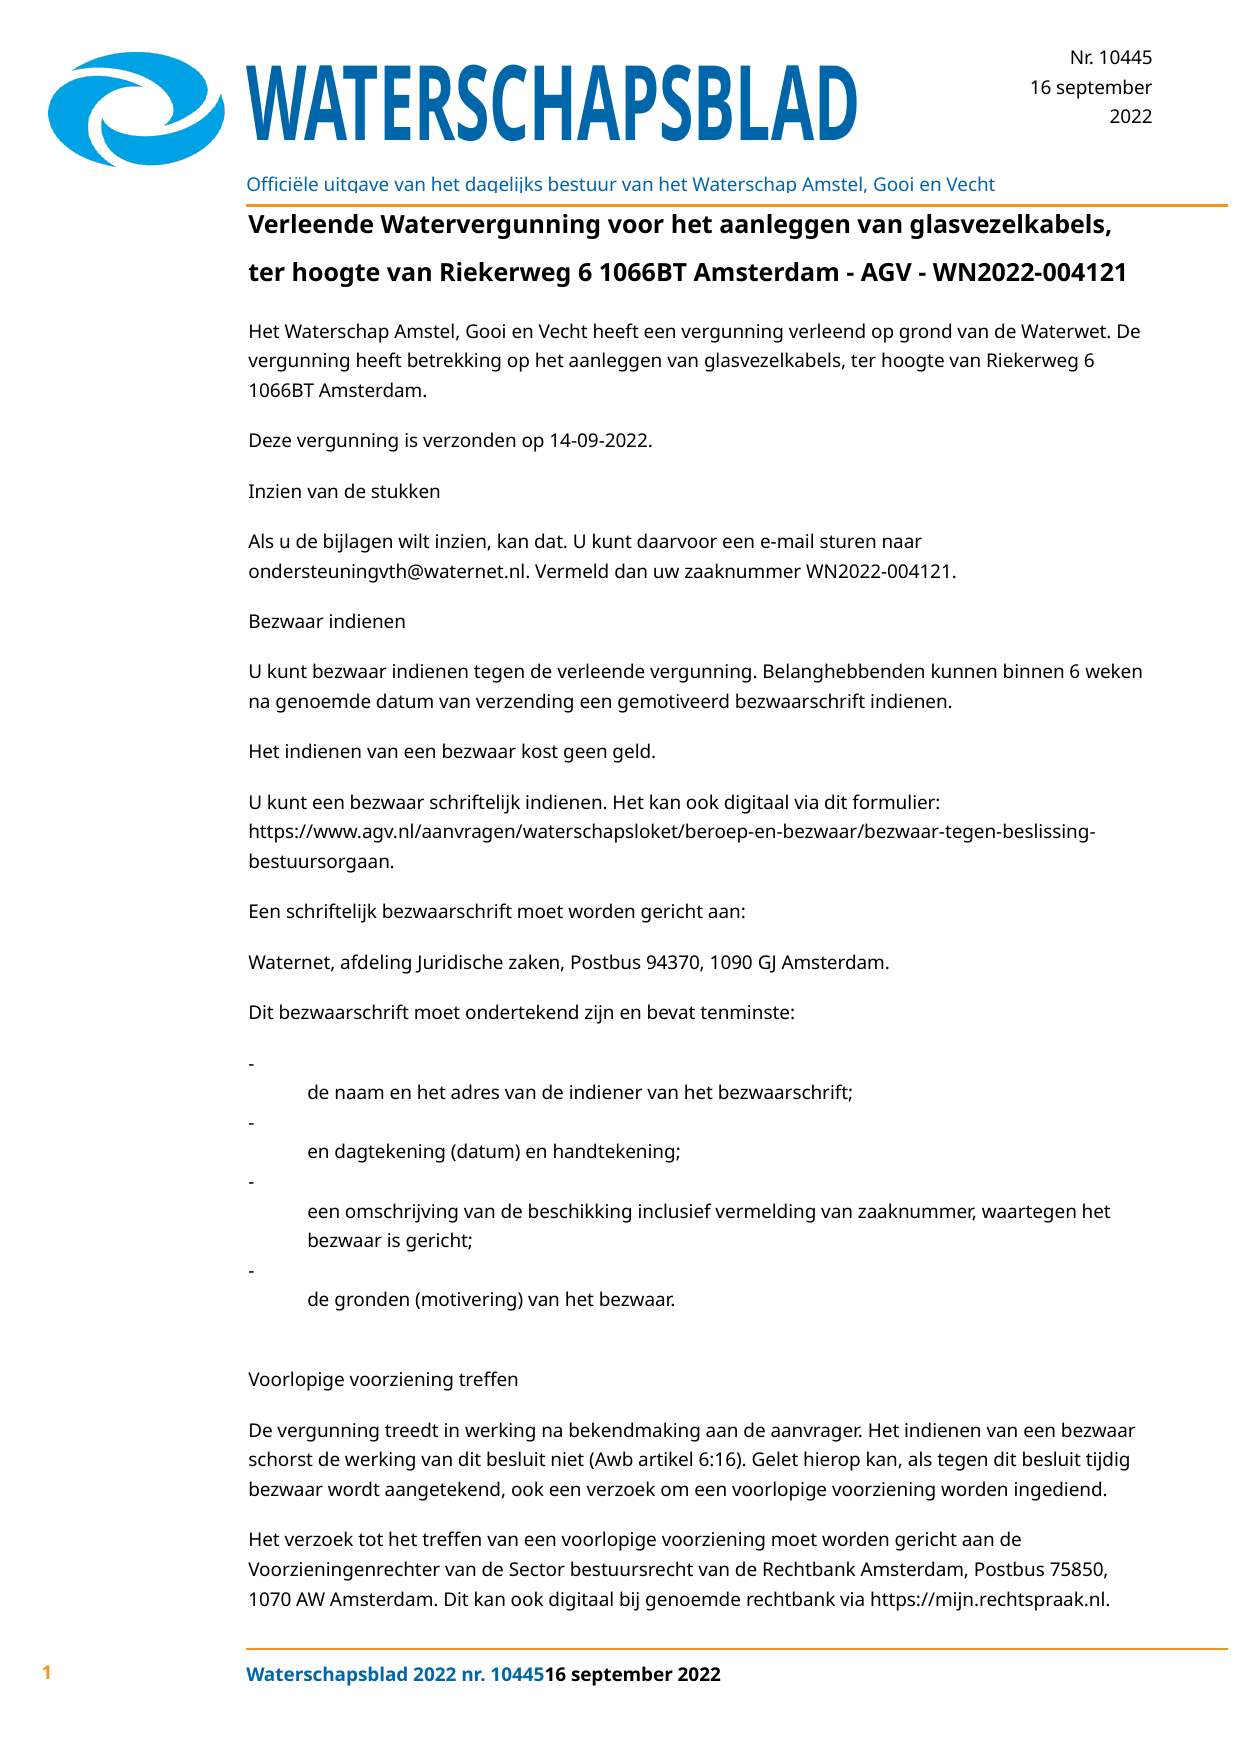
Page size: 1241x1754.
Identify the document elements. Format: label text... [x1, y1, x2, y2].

list de gronden (motivering) van het bezwaar. [248, 1287, 1152, 1312]
text Waternet, afdeling Juridische zaken, Postbus 94370, 1090 GJ Amsterdam. [248, 949, 1152, 975]
list en dagtekening (datum) en handtekening; [248, 1139, 1152, 1164]
text Het verzoek tot het treffen van een voorlopige voorziening moet worden gericht aan de Voorzieningenrechter van de Sector bestuursrecht van de Rechtbank Amsterdam, Postbus 75850, 1070 AW Amsterdam. Dit kan ook digitaal bij genoemde rechtbank via https://mijn.rechtspraak.nl. [248, 1527, 1152, 1612]
picture [41, 47, 231, 172]
text Het Waterschap Amstel, Gooi en Vecht heeft een vergunning verleend op grond van de Waterwet. De vergunning heeft betrekking op het aanleggen van glasvezelkabels, ter hoogte van Riekerweg 6 1066BT Amsterdam. [248, 318, 1152, 403]
text Deze vergunning is verzonden op 14-09-2022. [248, 427, 1152, 453]
text Dit bezwaarschrift moet ondertekend zijn en bevat tenminste: [248, 999, 1152, 1025]
text Voorlopige voorziening treffen [248, 1367, 1152, 1392]
text U kunt een bezwaar schriftelijk indienen. Het kan ook digitaal via dit formulier: https://www.agv.nl/aanvragen/waterschapsloket/beroep-en-bezwaar/bezwaar-tegen-beslissing-bestuursorgaan. [248, 789, 1152, 874]
list een omschrijving van de beschikking inclusief vermelding van zaaknummer, waartegen het bezwaar is gericht; [248, 1198, 1152, 1253]
text Bezwaar indienen [248, 608, 1152, 634]
text Het indienen van een bezwaar kost geen geld. [248, 739, 1152, 764]
text Een schriftelijk bezwaarschrift moet worden gericht aan: [248, 899, 1152, 924]
text Inzien van de stukken [248, 478, 1152, 504]
text Verleende Watervergunning voor het aanleggen van glasvezelkabels, ter hoogte van Riekerweg 6 1066BT Amsterdam - AGV - WN2022-004121 [248, 207, 1152, 288]
text U kunt bezwaar indienen tegen de verleende vergunning. Belanghebbenden kunnen binnen 6 weken na genoemde datum van verzending een gemotiveerd bezwaarschrift indienen. [248, 659, 1152, 714]
list de naam en het adres van de indiener van het bezwaarschrift; [248, 1079, 1152, 1105]
text Als u de bijlagen wilt inzien, kan dat. U kunt daarvoor een e-mail sturen naar ondersteuningvth@waternet.nl. Vermeld dan uw zaaknummer WN2022-004121. [248, 528, 1152, 584]
text De vergunning treedt in werking na bekendmaking aan de aanvrager. Het indienen van een bezwaar schorst de werking van dit besluit niet (Awb artikel 6:16). Gelet hierop kan, als tegen dit besluit tijdig bezwaar wordt aangetekend, ook een verzoek om een voorlopige voorziening worden ingediend. [248, 1417, 1152, 1502]
